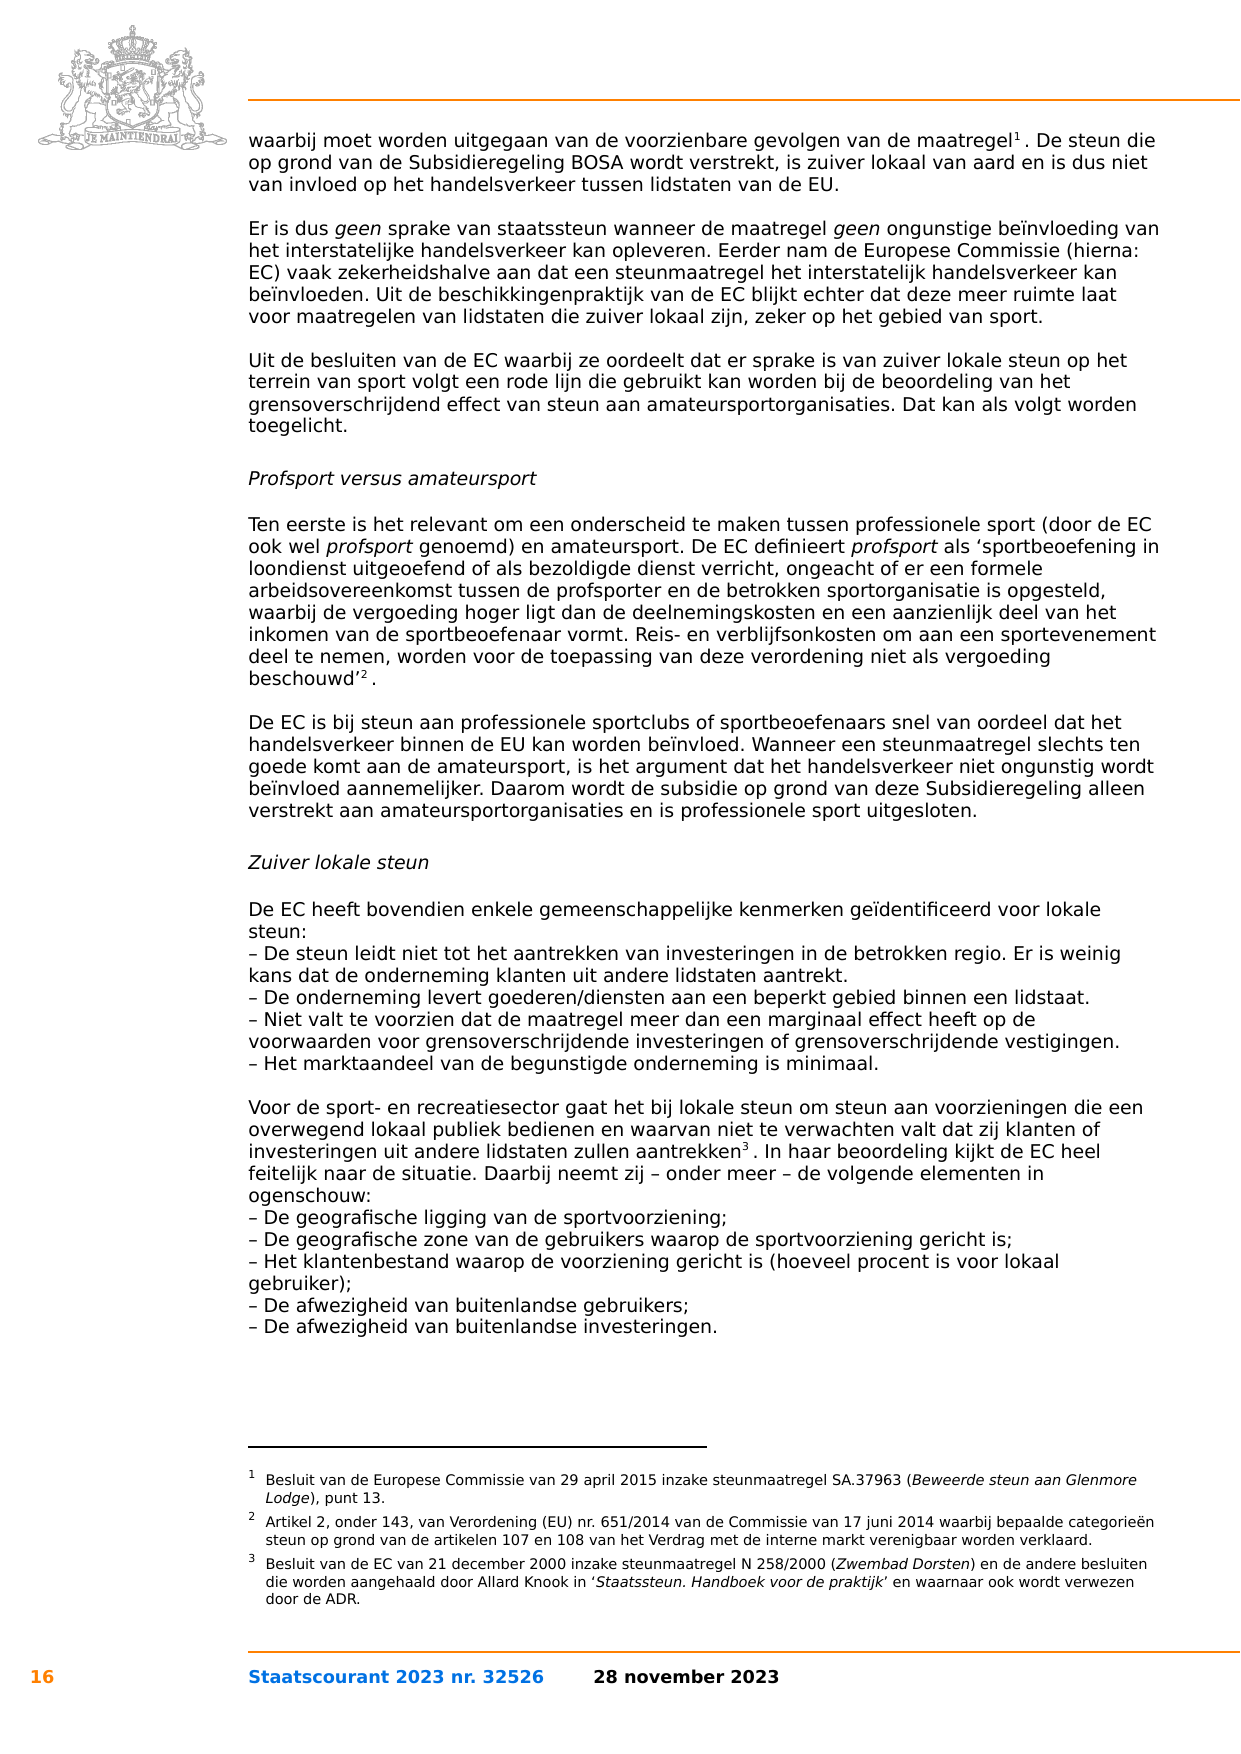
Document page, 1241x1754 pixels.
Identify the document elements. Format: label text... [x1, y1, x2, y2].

text Artikel 2, onder 143, van Verordening (EU) nr. 651/2014 van de Commissie van 17 juni 2014 waarbij bepaalde categorieën steun op grond van de artikelen 107 en 108 van het Verdrag met de interne markt verenigbaar worden verklaard. [248, 1510, 1163, 1549]
text Er is dus geen sprake van staatssteun wanneer de maatregel geen ongunstige beïnvloeding van het interstatelijke handelsverkeer kan opleveren. Eerder nam de Europese Commissie (hierna: EC) vaak zekerheidshalve aan dat een steunmaatregel het interstatelijk handelsverkeer kan beïnvloeden. Uit de beschikkingenpraktijk van de EC blijkt echter dat deze meer ruimte laat voor maatregelen van lidstaten die zuiver lokaal zijn, zeker op het gebied van sport. [248, 218, 1163, 328]
subtitle Zuiver lokale steun [248, 852, 1163, 874]
text Besluit van de EC van 21 december 2000 inzake steunmaatregel N 258/2000 (Zwembad Dorsten) en de andere besluiten die worden aangehaald door Allard Knook in ‘Staatssteun. Handboek voor de praktijk’ en waarnaar ook wordt verwezen door de ADR. [248, 1552, 1163, 1608]
text – Niet valt te voorzien dat de maatregel meer dan een marginaal effect heeft op de voorwaarden voor grensoverschrijdende investeringen of grensoverschrijdende vestigingen. [248, 1009, 1163, 1053]
text De EC heeft bovendien enkele gemeenschappelijke kenmerken geïdentificeerd voor lokale steun: [248, 899, 1163, 943]
text – De geografische ligging van de sportvoorziening; [248, 1207, 1163, 1228]
picture [38, 25, 227, 150]
text – Het klantenbestand waarop de voorziening gericht is (hoeveel procent is voor lokaal gebruiker); [248, 1251, 1163, 1294]
text – De afwezigheid van buitenlandse investeringen. [248, 1316, 1163, 1338]
text – De steun leidt niet tot het aantrekken van investeringen in de betrokken regio. Er is weinig kans dat de onderneming klanten uit andere lidstaten aantrekt. [248, 943, 1163, 987]
text waarbij moet worden uitgegaan van de voorzienbare gevolgen van de maatregel. De steun die op grond van de Subsidieregeling BOSA wordt verstrekt, is zuiver lokaal van aard en is dus niet van invloed op het handelsverkeer tussen lidstaten van de EU. [248, 130, 1163, 196]
text Uit de besluiten van de EC waarbij ze oordeelt dat er sprake is van zuiver lokale steun op het terrein van sport volgt een rode lijn die gebruikt kan worden bij de beoordeling van het grensoverschrijdend effect van steun aan amateursportorganisaties. Dat kan als volgt worden toegelicht. [248, 349, 1163, 437]
subtitle Profsport versus amateursport [248, 467, 1163, 489]
text – De geografische zone van de gebruikers waarop de sportvoorziening gericht is; [248, 1228, 1163, 1251]
text – De afwezigheid van buitenlandse gebruikers; [248, 1294, 1163, 1316]
text Ten eerste is het relevant om een onderscheid te maken tussen professionele sport (door de EC ook wel profsport genoemd) en amateursport. De EC definieert profsport als ‘sportbeoefening in loondienst uitgeoefend of als bezoldigde dienst verricht, ongeacht of er een formele arbeidsovereenkomst tussen de profsporter en de betrokken sportorganisatie is opgesteld, waarbij de vergoeding hoger ligt dan de deelnemingskosten en een aanzienlijk deel van het inkomen van de sportbeoefenaar vormt. Reis- en verblijfsonkosten om aan een sportevenement deel te nemen, worden voor de toepassing van deze verordening niet als vergoeding beschouwd’. [248, 514, 1163, 690]
text – De onderneming levert goederen/diensten aan een beperkt gebied binnen een lidstaat. [248, 987, 1163, 1009]
text De EC is bij steun aan professionele sportclubs of sportbeoefenaars snel van oordeel dat het handelsverkeer binnen de EU kan worden beïnvloed. Wanneer een steunmaatregel slechts ten goede komt aan de amateursport, is het argument dat het handelsverkeer niet ongunstig wordt beïnvloed aannemelijker. Daarom wordt de subsidie op grond van deze Subsidieregeling alleen verstrekt aan amateursportorganisaties en is professionele sport uitgesloten. [248, 712, 1163, 822]
text Voor de sport- en recreatiesector gaat het bij lokale steun om steun aan voorzieningen die een overwegend lokaal publiek bedienen en waarvan niet te verwachten valt dat zij klanten of investeringen uit andere lidstaten zullen aantrekken. In haar beoordeling kijkt de EC heel feitelijk naar de situatie. Daarbij neemt zij – onder meer – de volgende elementen in ogenschouw: [248, 1097, 1163, 1207]
text Besluit van de Europese Commissie van 29 april 2015 inzake steunmaatregel SA.37963 (Beweerde steun aan Glenmore Lodge), punt 13. [248, 1468, 1163, 1507]
text – Het marktaandeel van de begunstigde onderneming is minimaal. [248, 1053, 1163, 1075]
